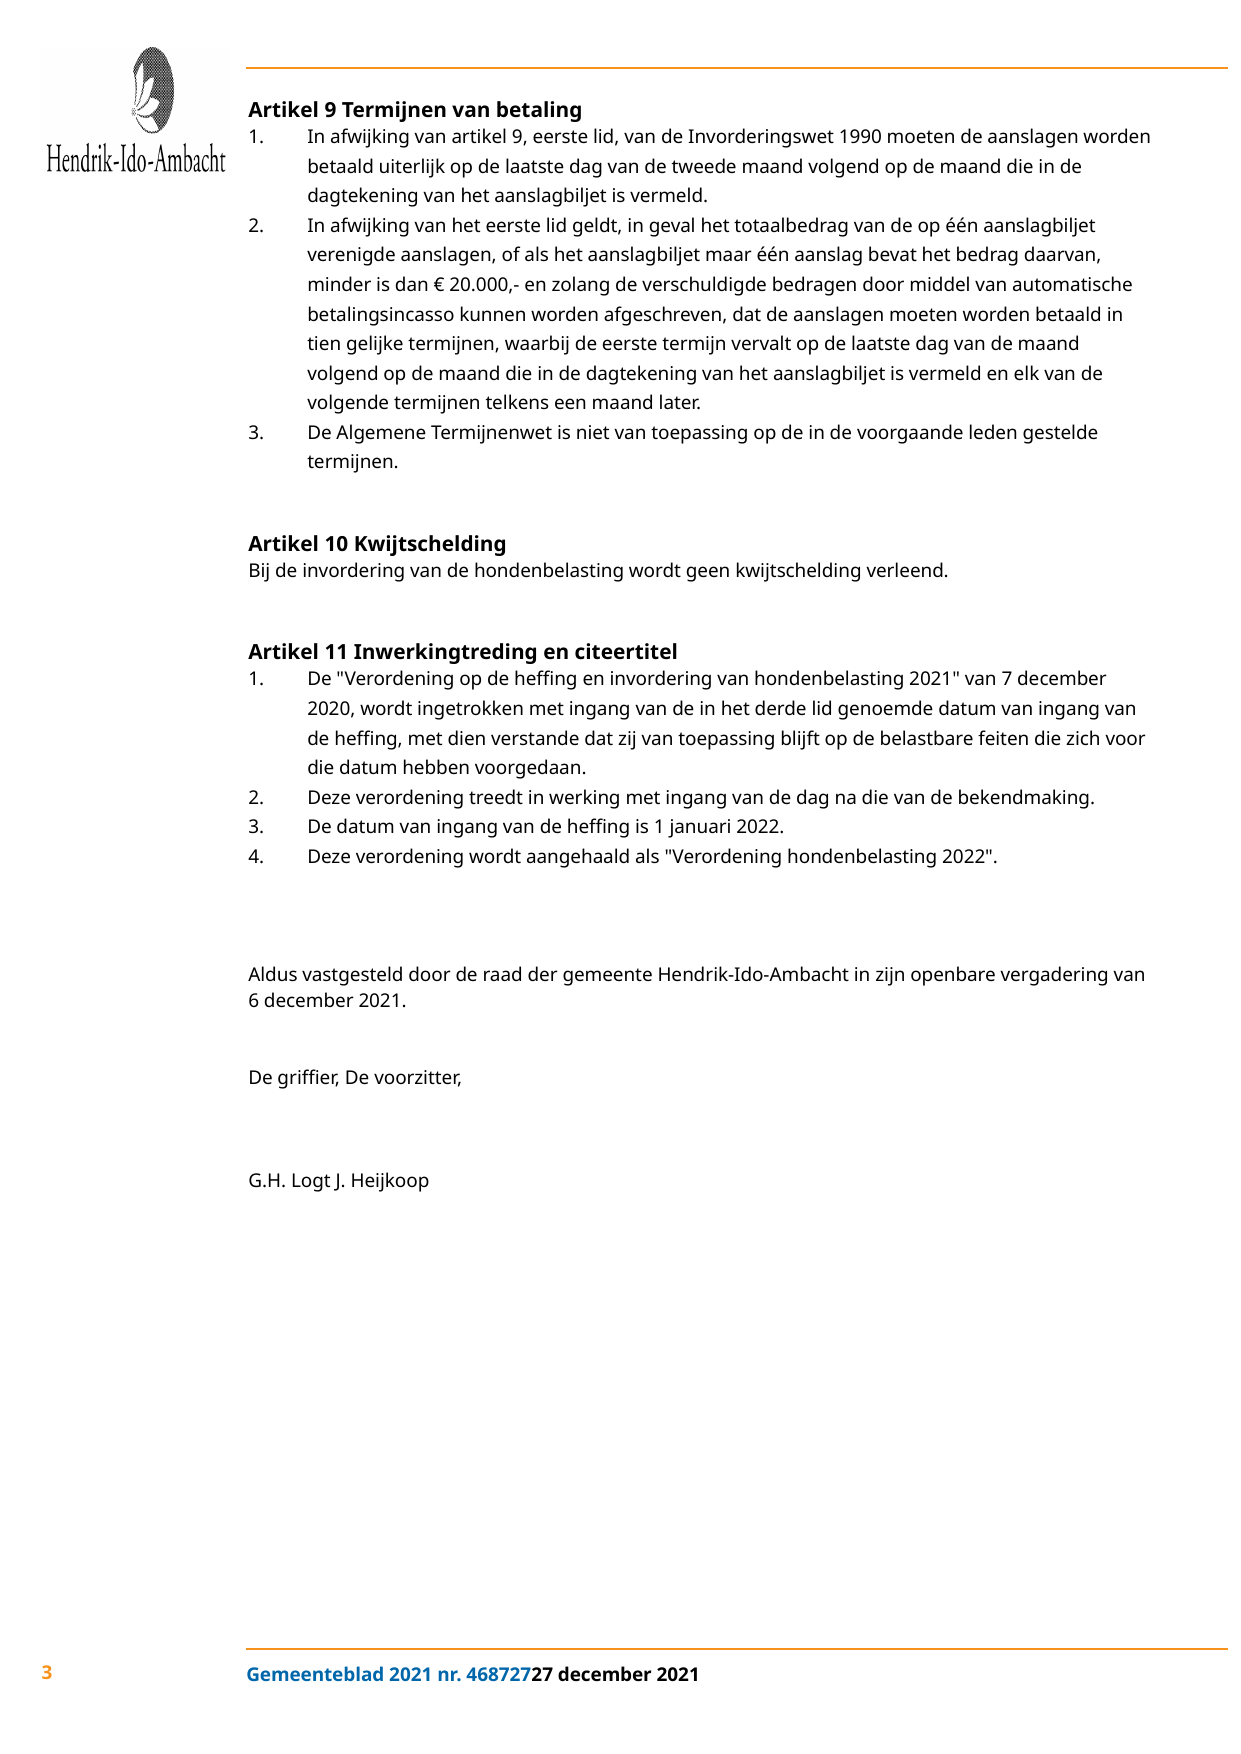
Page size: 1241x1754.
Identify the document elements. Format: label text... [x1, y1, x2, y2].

text Artikel 11 Inwerkingtreding en citeertitel [248, 637, 1152, 666]
text Artikel 10 Kwijtschelding [248, 529, 1152, 557]
picture [41, 47, 231, 172]
list In afwijking van het eerste lid geldt, in geval het totaalbedrag van de op één aanslagbiljet verenigde aanslagen, of als het aanslagbiljet maar één aanslag bevat het bedrag daarvan, minder is dan € 20.000,- en zolang de verschuldigde bedragen door middel van automatische betalingsincasso kunnen worden afgeschreven, dat de aanslagen moeten worden betaald in tien gelijke termijnen, waarbij de eerste termijn vervalt op de laatste dag van de maand volgend op de maand die in de dagtekening van het aanslagbiljet is vermeld en elk van de volgende termijnen telkens een maand later. [248, 212, 1152, 415]
list Deze verordening treedt in werking met ingang van de dag na die van de bekendmaking. [248, 784, 1152, 809]
list In afwijking van artikel 9, eerste lid, van de Invorderingswet 1990 moeten de aanslagen worden betaald uiterlijk op de laatste dag van de tweede maand volgend op de maand die in de dagtekening van het aanslagbiljet is vermeld. [248, 123, 1152, 208]
text G.H. Logt J. Heijkoop [248, 1167, 1152, 1193]
list De "Verordening op de heffing en invordering van hondenbelasting 2021" van 7 december 2020, wordt ingetrokken met ingang van de in het derde lid genoemde datum van ingang van de heffing, met dien verstande dat zij van toepassing blijft op de belastbare feiten die zich voor die datum hebben voorgedaan. [248, 666, 1152, 780]
list Deze verordening wordt aangehaald als "Verordening hondenbelasting 2022". [248, 843, 1152, 869]
list De Algemene Termijnenwet is niet van toepassing op de in de voorgaande leden gestelde termijnen. [248, 419, 1152, 474]
text Artikel 9 Termijnen van betaling [248, 95, 1152, 123]
text Aldus vastgesteld door de raad der gemeente Hendrik-Ido-Ambacht in zijn openbare vergadering van 6 december 2021. [248, 961, 1152, 1013]
list De datum van ingang van de heffing is 1 januari 2022. [248, 813, 1152, 839]
text De griffier, De voorzitter, [248, 1064, 1152, 1090]
text Bij de invordering van de hondenbelasting wordt geen kwijtschelding verleend. [248, 557, 1152, 583]
